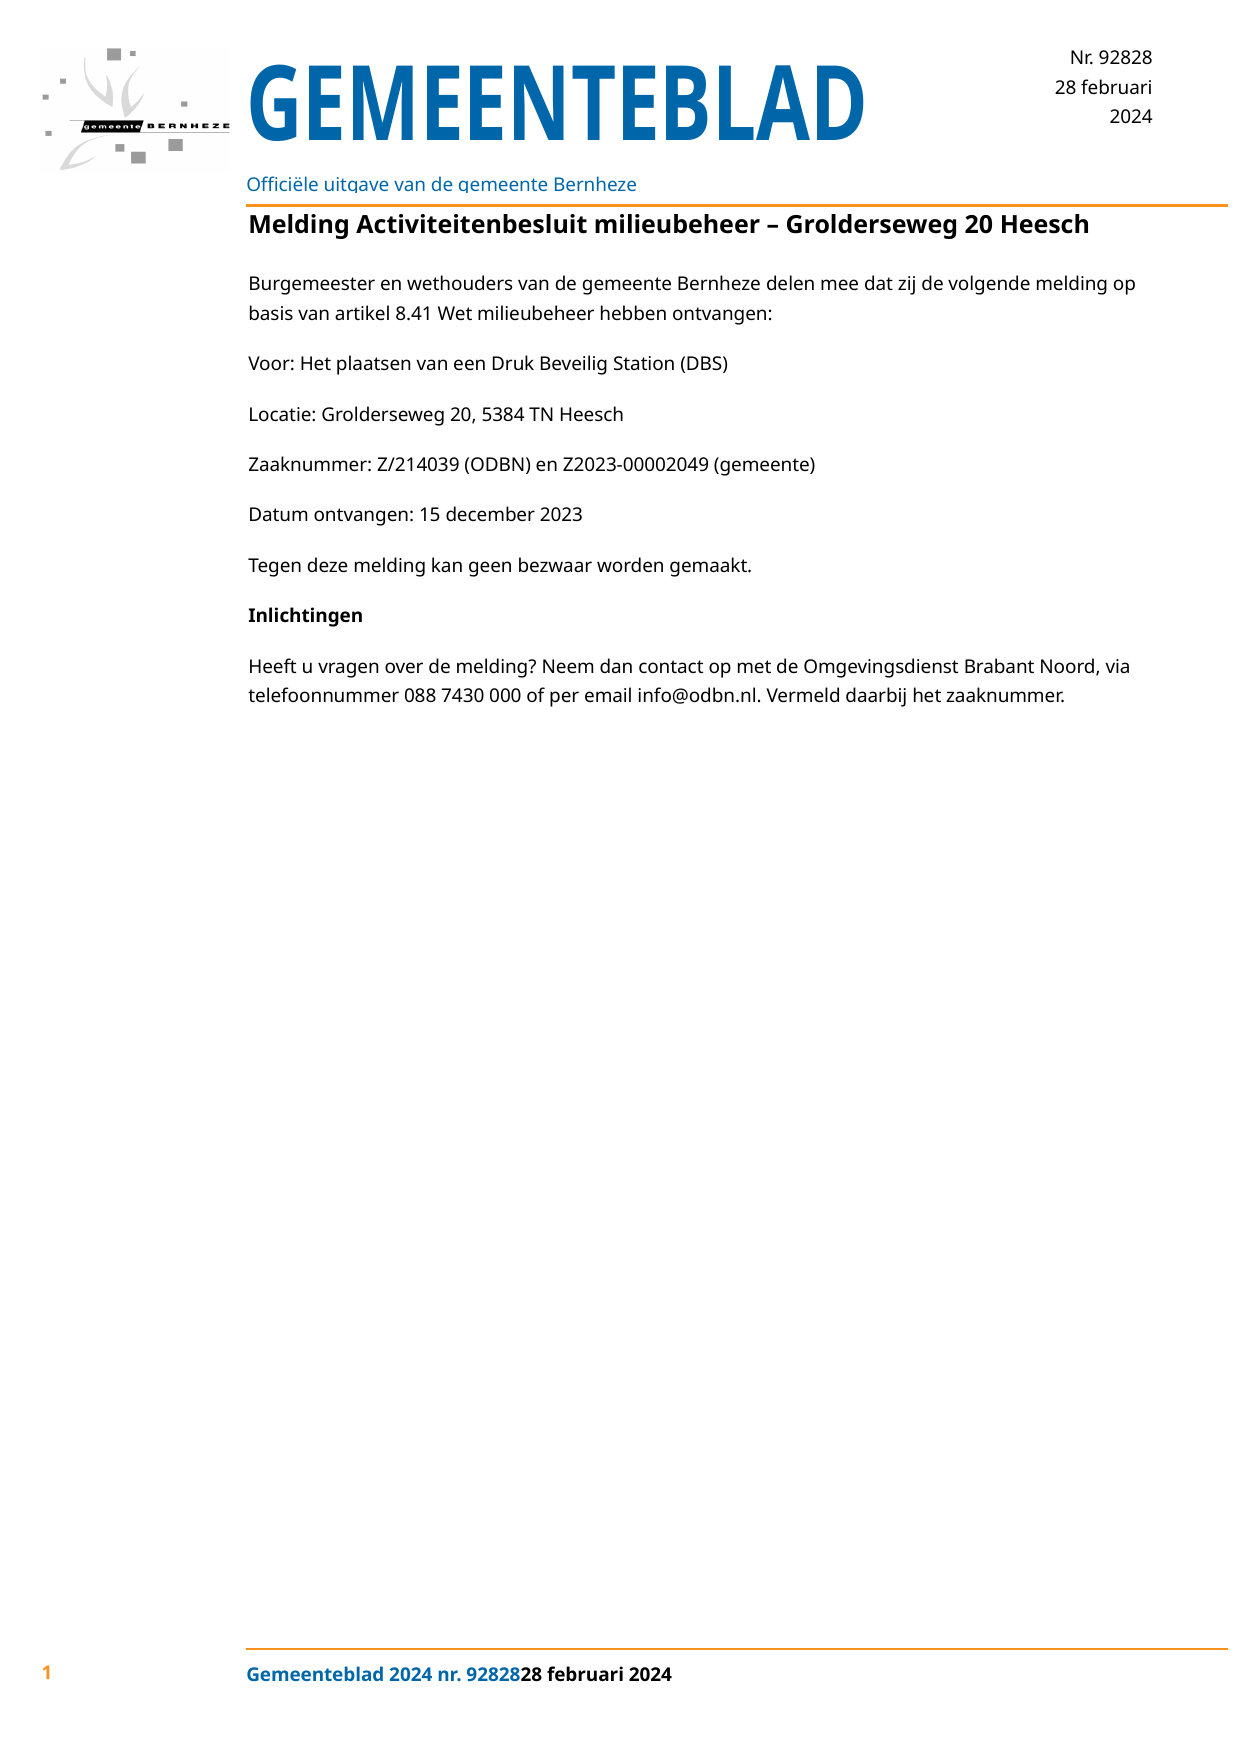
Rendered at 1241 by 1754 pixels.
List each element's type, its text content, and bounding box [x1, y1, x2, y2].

text Tegen deze melding kan geen bezwaar worden gemaakt. [248, 552, 1152, 578]
text Zaaknummer: Z/214039 (ODBN) en Z2023-00002049 (gemeente) [248, 451, 1152, 477]
text Burgemeester en wethouders van de gemeente Bernheze delen mee dat zij de volgende melding op basis van artikel 8.41 Wet milieubeheer hebben ontvangen: [248, 270, 1152, 326]
text Locatie: Grolderseweg 20, 5384 TN Heesch [248, 401, 1152, 426]
text Voor: Het plaatsen van een Druk Beveilig Station (DBS) [248, 350, 1152, 376]
text Inlichtingen [248, 602, 1152, 628]
text Heeft u vragen over de melding? Neem dan contact op met de Omgevingsdienst Brabant Noord, via telefoonnummer 088 7430 000 of per email info@odbn.nl. Vermeld daarbij het zaaknummer. [248, 653, 1152, 708]
picture [41, 47, 231, 172]
text Melding Activiteitenbesluit milieubeheer – Grolderseweg 20 Heesch [248, 207, 1152, 241]
text Datum ontvangen: 15 december 2023 [248, 502, 1152, 527]
